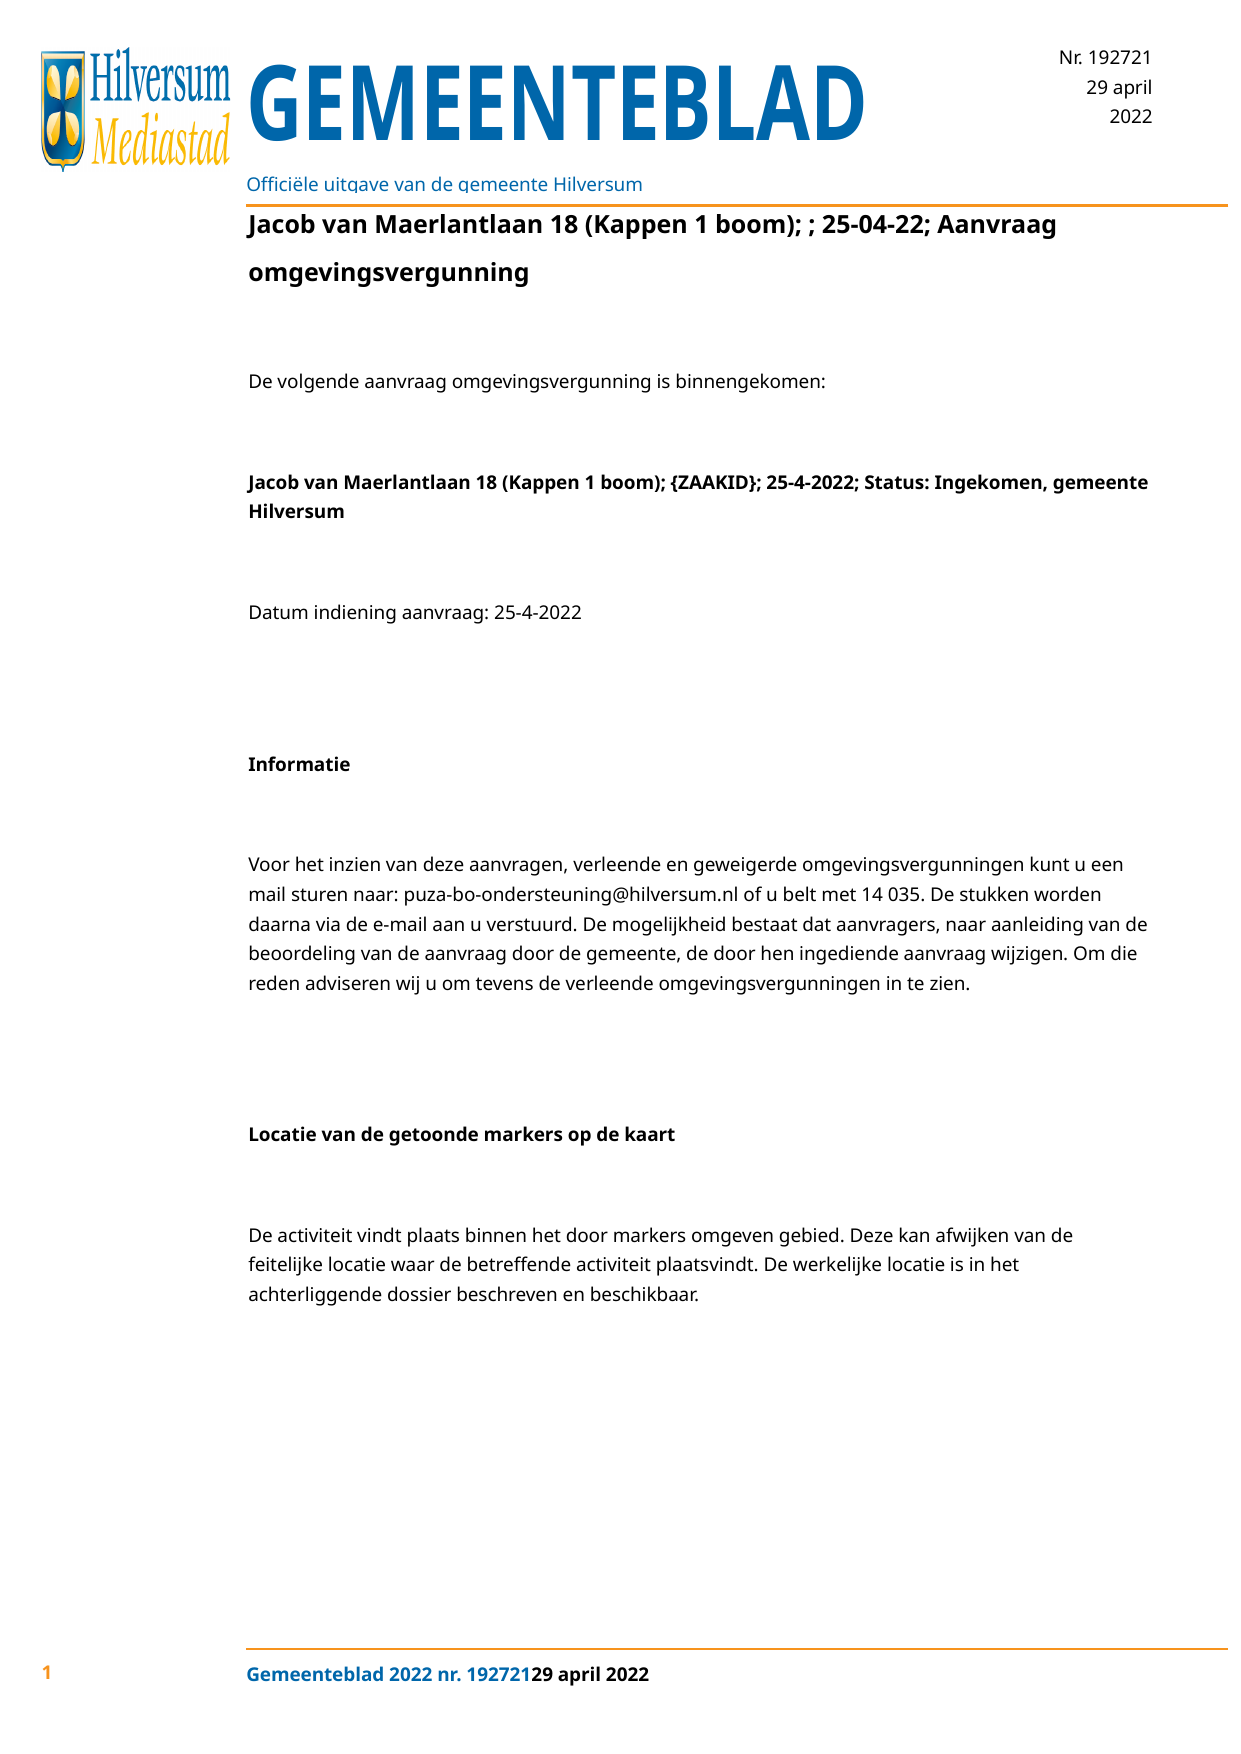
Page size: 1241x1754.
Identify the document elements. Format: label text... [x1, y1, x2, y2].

text Jacob van Maerlantlaan 18 (Kappen 1 boom); {ZAAKID}; 25-4-2022; Status: Ingekomen, gemeente Hilversum [248, 469, 1152, 524]
text De volgende aanvraag omgevingsvergunning is binnengekomen: [248, 368, 1152, 394]
text Voor het inzien van deze aanvragen, verleende en geweigerde omgevingsvergunningen kunt u een mail sturen naar: puza-bo-ondersteuning@hilversum.nl of u belt met 14 035. De stukken worden daarna via de e-mail aan u verstuurd. De mogelijkheid bestaat dat aanvragers, naar aanleiding van de beoordeling van de aanvraag door de gemeente, de door hen ingediende aanvraag wijzigen. Om die reden adviseren wij u om tevens de verleende omgevingsvergunningen in te zien. [248, 852, 1152, 996]
text Datum indiening aanvraag: 25-4-2022 [248, 599, 1152, 625]
text De activiteit vindt plaats binnen het door markers omgeven gebied. Deze kan afwijken van de feitelijke locatie waar de betreffende activiteit plaatsvindt. De werkelijke locatie is in het achterliggende dossier beschreven en beschikbaar. [248, 1222, 1152, 1307]
text Informatie [248, 751, 1152, 777]
text Locatie van de getoonde markers op de kaart [248, 1121, 1152, 1147]
picture [41, 47, 231, 172]
text Jacob van Maerlantlaan 18 (Kappen 1 boom); ; 25-04-22; Aanvraag omgevingsvergunning [248, 207, 1152, 288]
